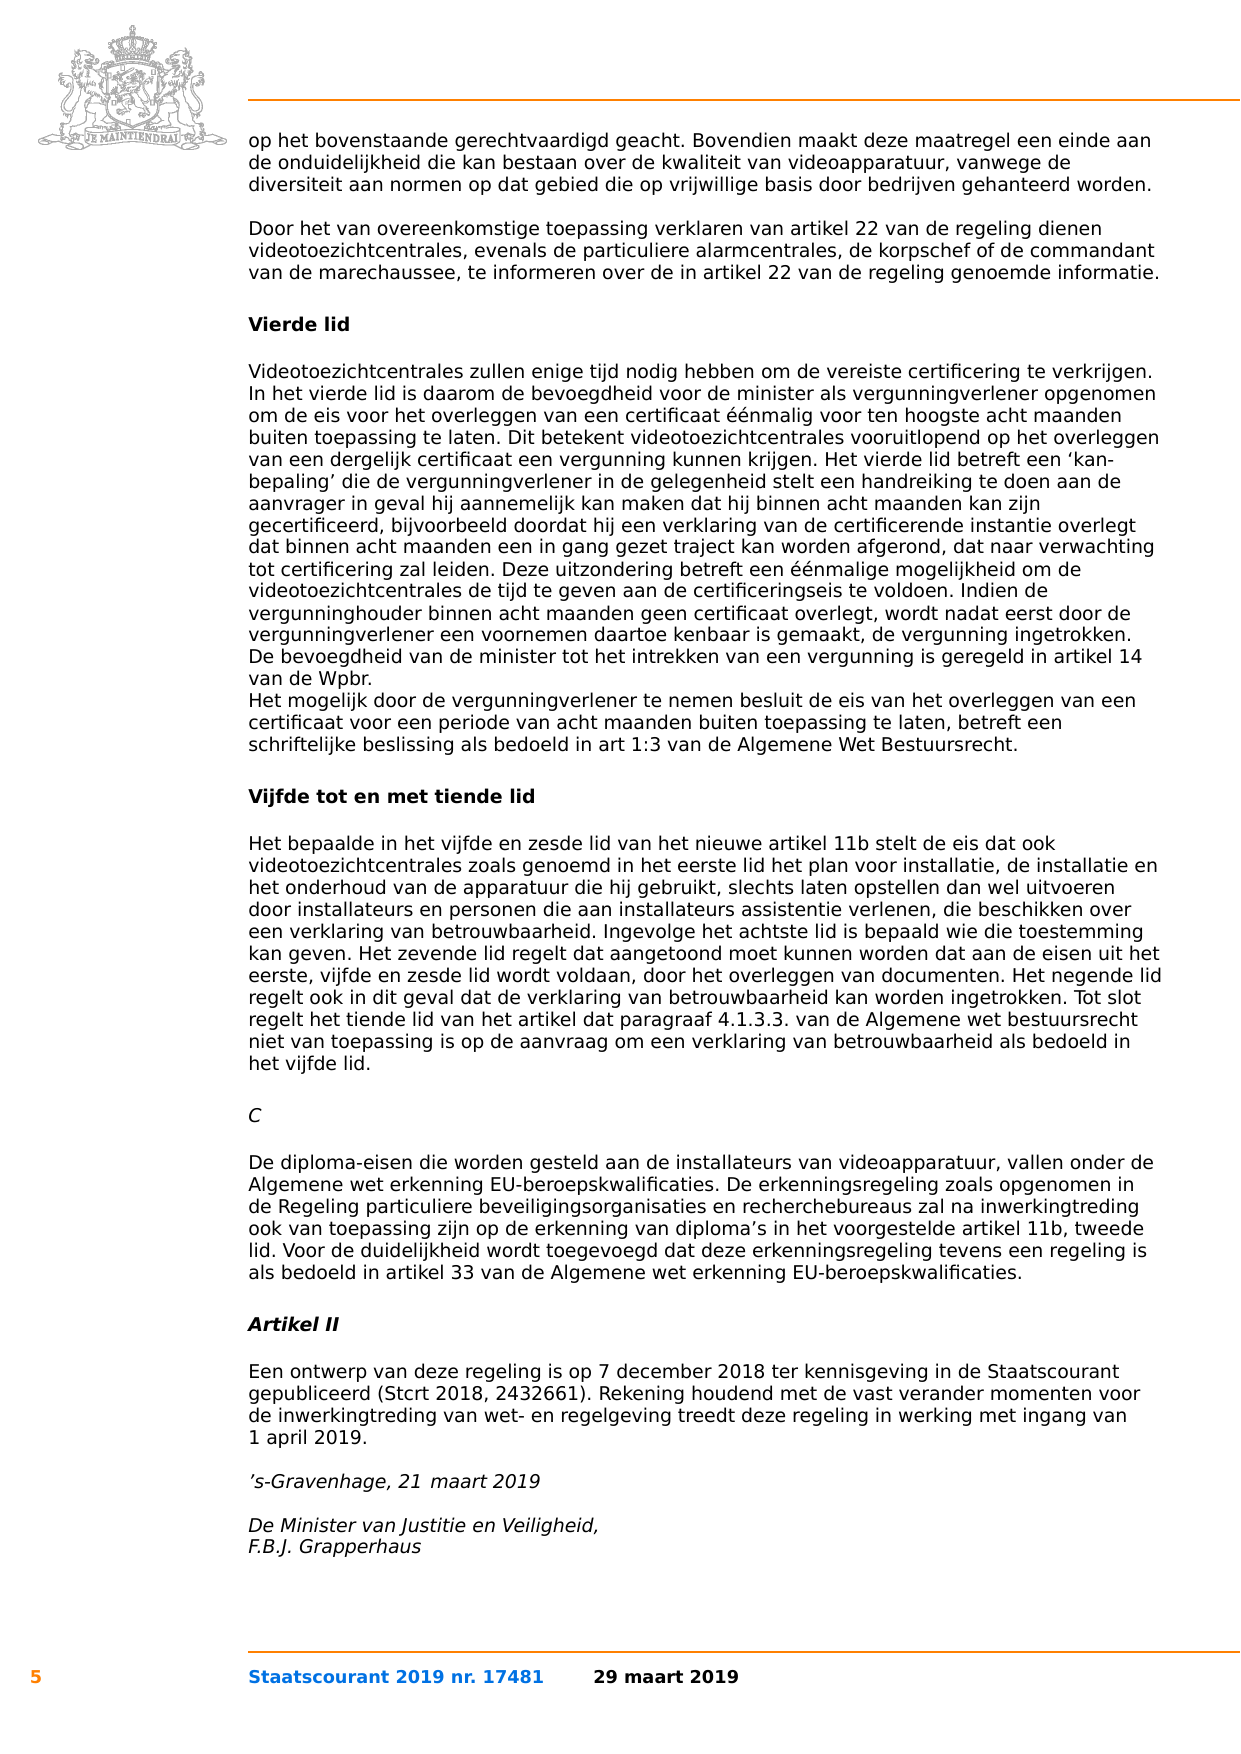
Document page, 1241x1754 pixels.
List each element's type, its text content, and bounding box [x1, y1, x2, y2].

text ’s-Gravenhage, 21 maart 2019 [248, 1471, 1163, 1493]
text Een ontwerp van deze regeling is op 7 december 2018 ter kennisgeving in de Staatscourant gepubliceerd (Stcrt 2018, 2432661). Rekening houdend met de vast verander momenten voor de inwerkingtreding van wet- en regelgeving treedt deze regeling in werking met ingang van 1 april 2019. [248, 1361, 1163, 1449]
text Door het van overeenkomstige toepassing verklaren van artikel 22 van de regeling dienen videotoezichtcentrales, evenals de particuliere alarmcentrales, de korpschef of de commandant van de marechaussee, te informeren over de in artikel 22 van de regeling genoemde informatie. [248, 218, 1163, 284]
text De Minister van Justitie en Veiligheid, F.B.J. Grapperhaus [248, 1514, 1163, 1558]
text De diploma-eisen die worden gesteld aan de installateurs van videoapparatuur, vallen onder de Algemene wet erkenning EU-beroepskwalificaties. De erkenningsregeling zoals opgenomen in de Regeling particuliere beveiligingsorganisaties en recherchebureaus zal na inwerkingtreding ook van toepassing zijn op de erkenning van diploma’s in het voorgestelde artikel 11b, tweede lid. Voor de duidelijkheid wordt toegevoegd dat deze erkenningsregeling tevens een regeling is als bedoeld in artikel 33 van de Algemene wet erkenning EU-beroepskwalificaties. [248, 1152, 1163, 1284]
text Het mogelijk door de vergunningverlener te nemen besluit de eis van het overleggen van een certificaat voor een periode van acht maanden buiten toepassing te laten, betreft een schriftelijke beslissing als bedoeld in art 1:3 van de Algemene Wet Bestuursrecht. [248, 690, 1163, 756]
text op het bovenstaande gerechtvaardigd geacht. Bovendien maakt deze maatregel een einde aan de onduidelijkheid die kan bestaan over de kwaliteit van videoapparatuur, vanwege de diversiteit aan normen op dat gebied die op vrijwillige basis door bedrijven gehanteerd worden. [248, 130, 1163, 196]
subtitle Artikel II [248, 1314, 1163, 1336]
subtitle Vijfde tot en met tiende lid [248, 786, 1163, 808]
subtitle Vierde lid [248, 314, 1163, 336]
text Videotoezichtcentrales zullen enige tijd nodig hebben om de vereiste certificering te verkrijgen. In het vierde lid is daarom de bevoegdheid voor de minister als vergunningverlener opgenomen om de eis voor het overleggen van een certificaat éénmalig voor ten hoogste acht maanden buiten toepassing te laten. Dit betekent videotoezichtcentrales vooruitlopend op het overleggen van een dergelijk certificaat een vergunning kunnen krijgen. Het vierde lid betreft een ‘kan-bepaling’ die de vergunningverlener in de gelegenheid stelt een handreiking te doen aan de aanvrager in geval hij aannemelijk kan maken dat hij binnen acht maanden kan zijn gecertificeerd, bijvoorbeeld doordat hij een verklaring van de certificerende instantie overlegt dat binnen acht maanden een in gang gezet traject kan worden afgerond, dat naar verwachting tot certificering zal leiden. Deze uitzondering betreft een éénmalige mogelijkheid om de videotoezichtcentrales de tijd te geven aan de certificeringseis te voldoen. Indien de vergunninghouder binnen acht maanden geen certificaat overlegt, wordt nadat eerst door de vergunningverlener een voornemen daartoe kenbaar is gemaakt, de vergunning ingetrokken. De bevoegdheid van de minister tot het intrekken van een vergunning is geregeld in artikel 14 van de Wpbr. [248, 361, 1163, 690]
text Het bepaalde in het vijfde en zesde lid van het nieuwe artikel 11b stelt de eis dat ook videotoezichtcentrales zoals genoemd in het eerste lid het plan voor installatie, de installatie en het onderhoud van de apparatuur die hij gebruikt, slechts laten opstellen dan wel uitvoeren door installateurs en personen die aan installateurs assistentie verlenen, die beschikken over een verklaring van betrouwbaarheid. Ingevolge het achtste lid is bepaald wie die toestemming kan geven. Het zevende lid regelt dat aangetoond moet kunnen worden dat aan de eisen uit het eerste, vijfde en zesde lid wordt voldaan, door het overleggen van documenten. Het negende lid regelt ook in dit geval dat de verklaring van betrouwbaarheid kan worden ingetrokken. Tot slot regelt het tiende lid van het artikel dat paragraaf 4.1.3.3. van de Algemene wet bestuursrecht niet van toepassing is op de aanvraag om een verklaring van betrouwbaarheid als bedoeld in het vijfde lid. [248, 833, 1163, 1075]
subtitle C [248, 1105, 1163, 1127]
picture [38, 25, 227, 150]
